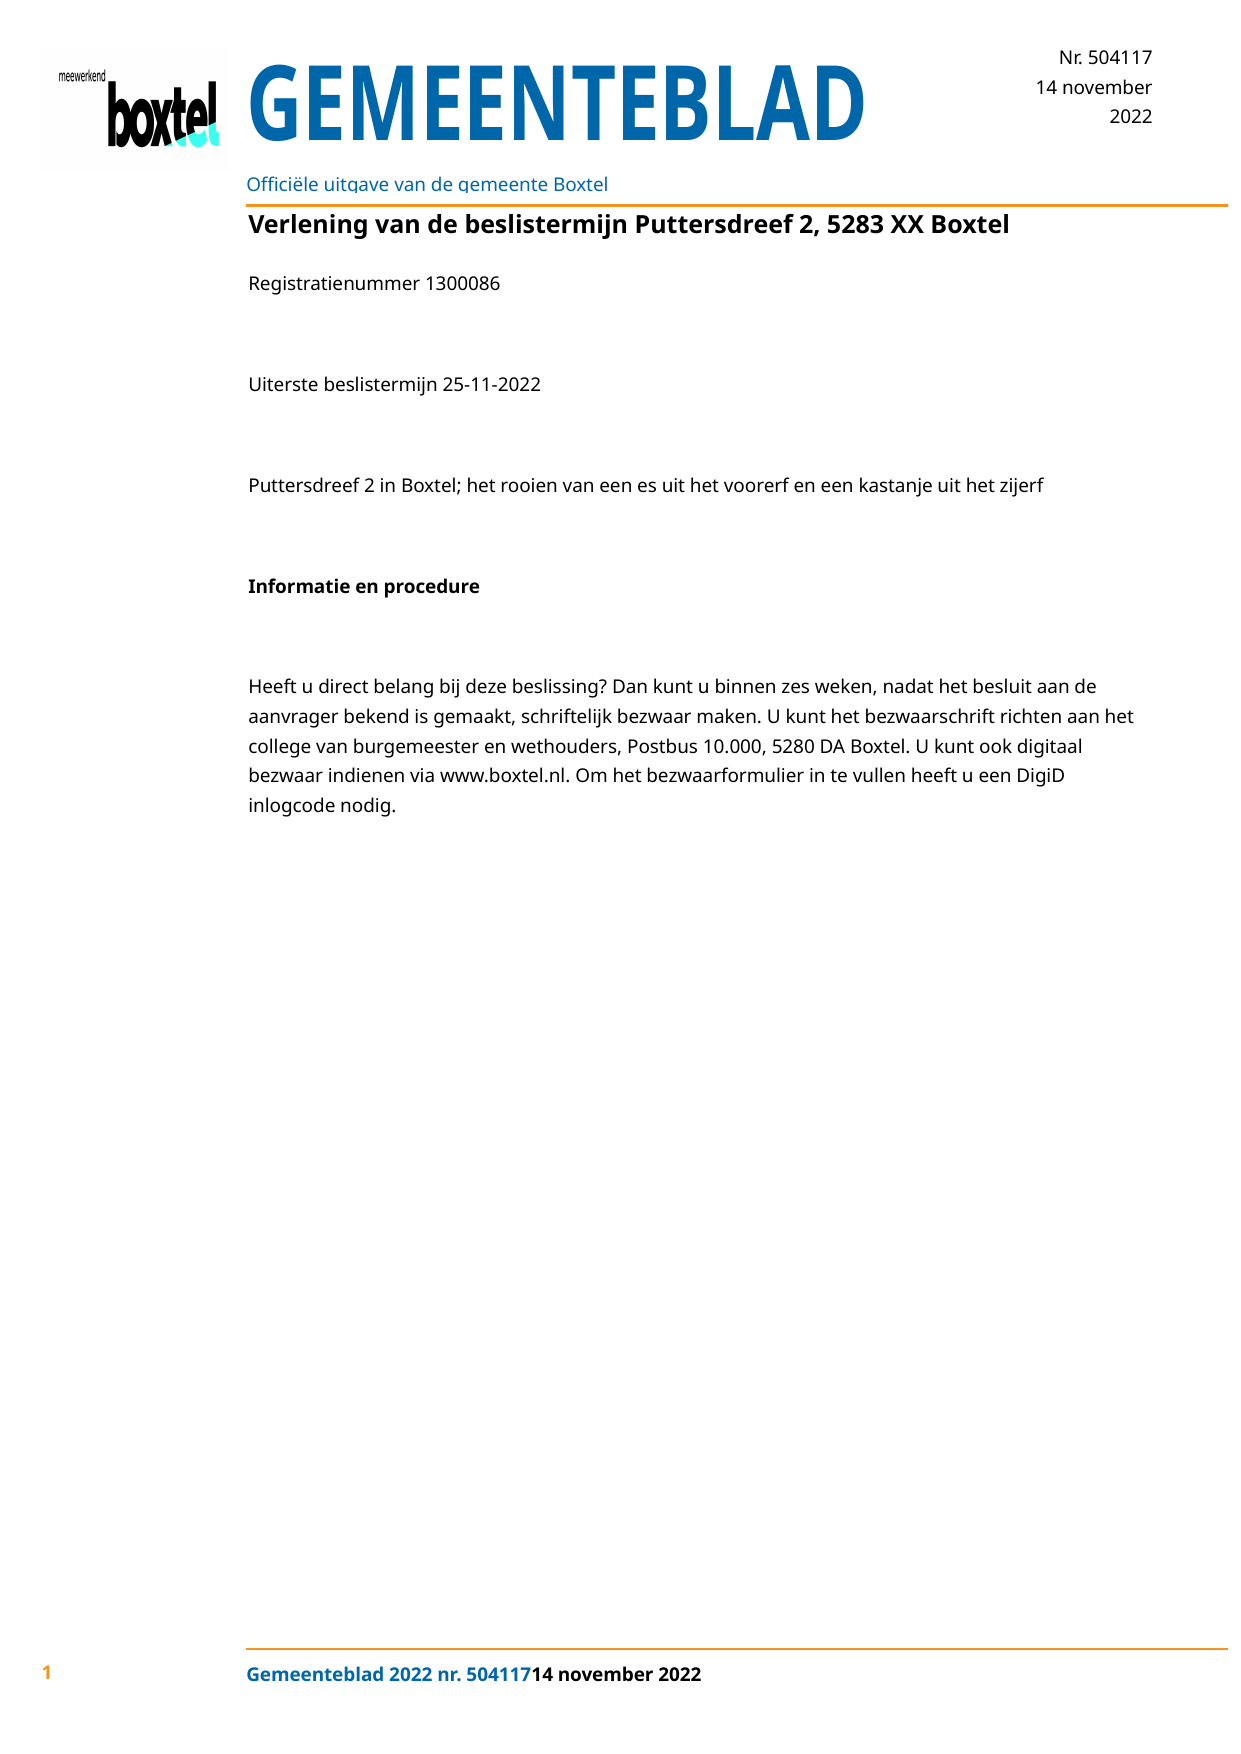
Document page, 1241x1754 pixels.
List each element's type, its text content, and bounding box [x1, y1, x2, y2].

text Puttersdreef 2 in Boxtel; het rooien van een es uit het voorerf en een kastanje uit het zijerf [248, 472, 1152, 498]
text Heeft u direct belang bij deze beslissing? Dan kunt u binnen zes weken, nadat het besluit aan de aanvrager bekend is gemaakt, schriftelijk bezwaar maken. U kunt het bezwaarschrift richten aan het college van burgemeester en wethouders, Postbus 10.000, 5280 DA Boxtel. U kunt ook digitaal bezwaar indienen via www.boxtel.nl. Om het bezwaarformulier in te vullen heeft u een DigiD inlogcode nodig. [248, 674, 1152, 818]
text Informatie en procedure [248, 573, 1152, 598]
picture [41, 47, 231, 172]
text Registratienummer 1300086 [248, 270, 1152, 296]
text Uiterste beslistermijn 25-11-2022 [248, 371, 1152, 397]
text Verlening van de beslistermijn Puttersdreef 2, 5283 XX Boxtel [248, 207, 1152, 241]
